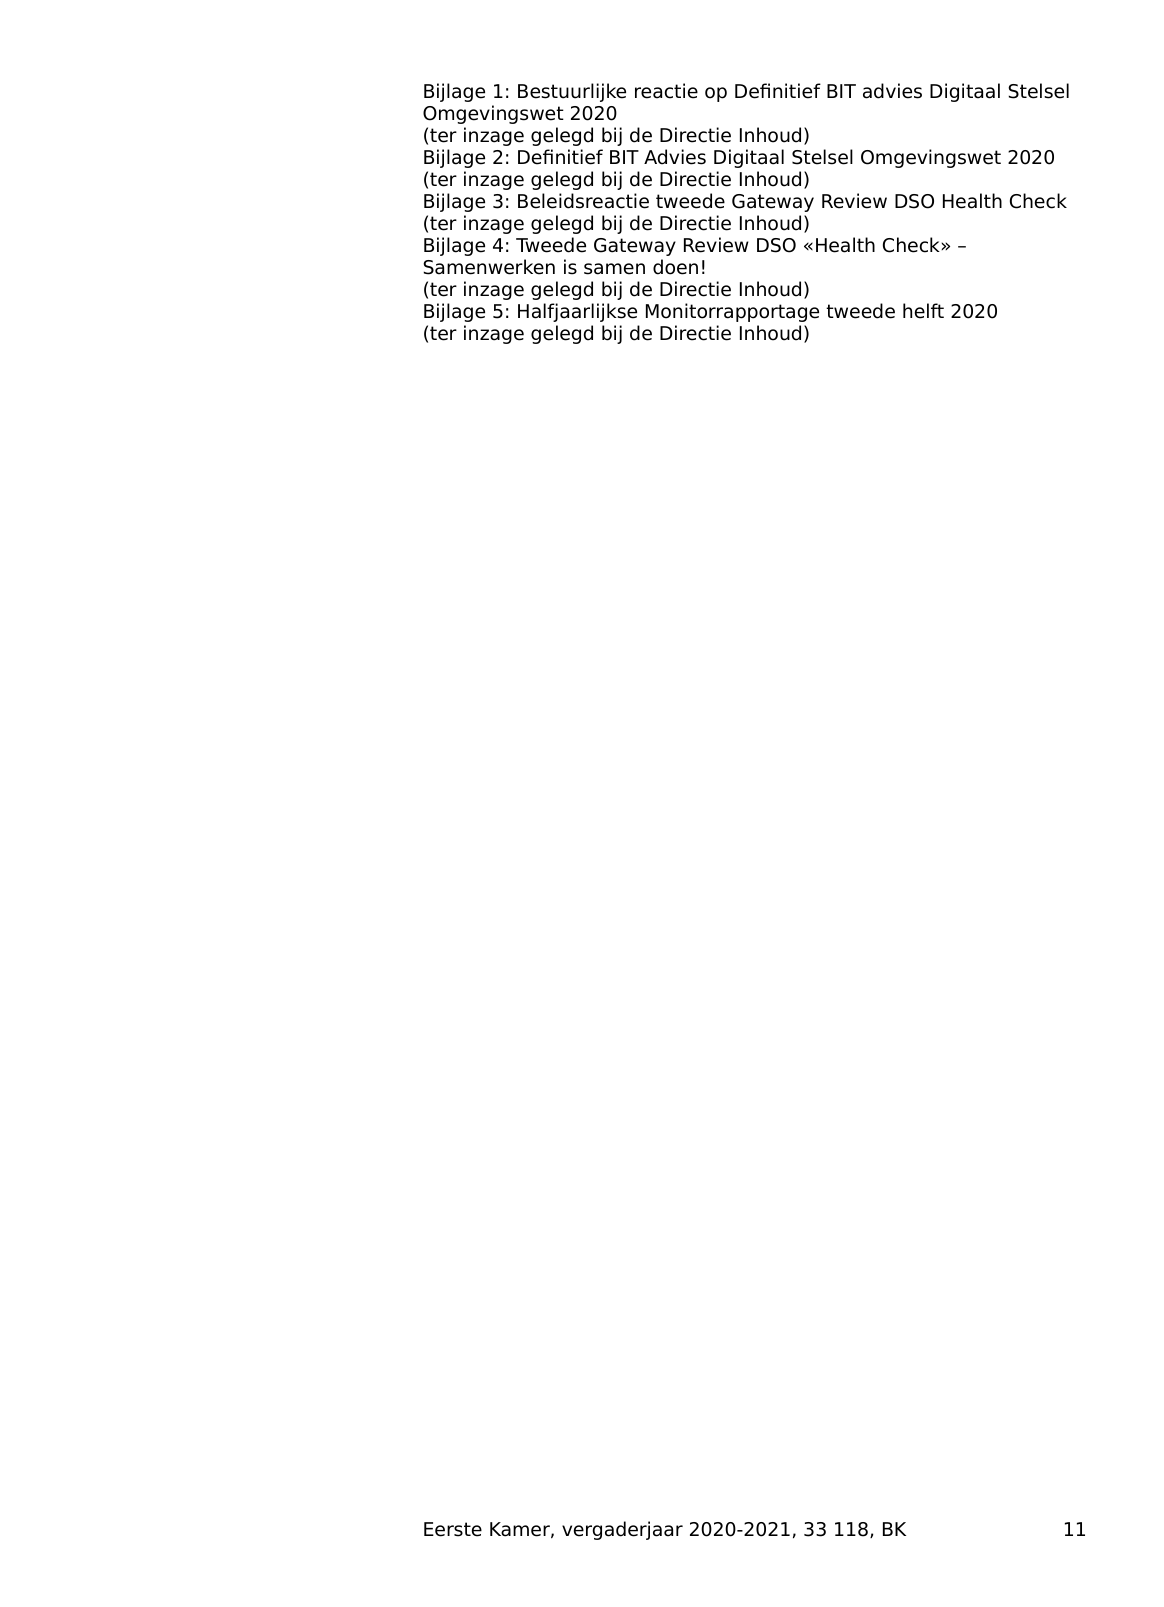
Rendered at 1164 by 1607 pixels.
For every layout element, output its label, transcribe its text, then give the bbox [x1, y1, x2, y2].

text (ter inzage gelegd bij de Directie Inhoud) [422, 125, 1087, 147]
text (ter inzage gelegd bij de Directie Inhoud) [422, 213, 1087, 235]
text (ter inzage gelegd bij de Directie Inhoud) [422, 323, 1087, 345]
text Bijlage 4: Tweede Gateway Review DSO «Health Check» – Samenwerken is samen doen! [422, 235, 1087, 279]
text (ter inzage gelegd bij de Directie Inhoud) [422, 279, 1087, 301]
text Bijlage 1: Bestuurlijke reactie op Definitief BIT advies Digitaal Stelsel Omgevingswet 2020 [422, 81, 1087, 125]
text Bijlage 3: Beleidsreactie tweede Gateway Review DSO Health Check [422, 191, 1087, 213]
text (ter inzage gelegd bij de Directie Inhoud) [422, 169, 1087, 191]
text Bijlage 5: Halfjaarlijkse Monitorrapportage tweede helft 2020 [422, 301, 1087, 323]
text Bijlage 2: Definitief BIT Advies Digitaal Stelsel Omgevingswet 2020 [422, 147, 1087, 169]
